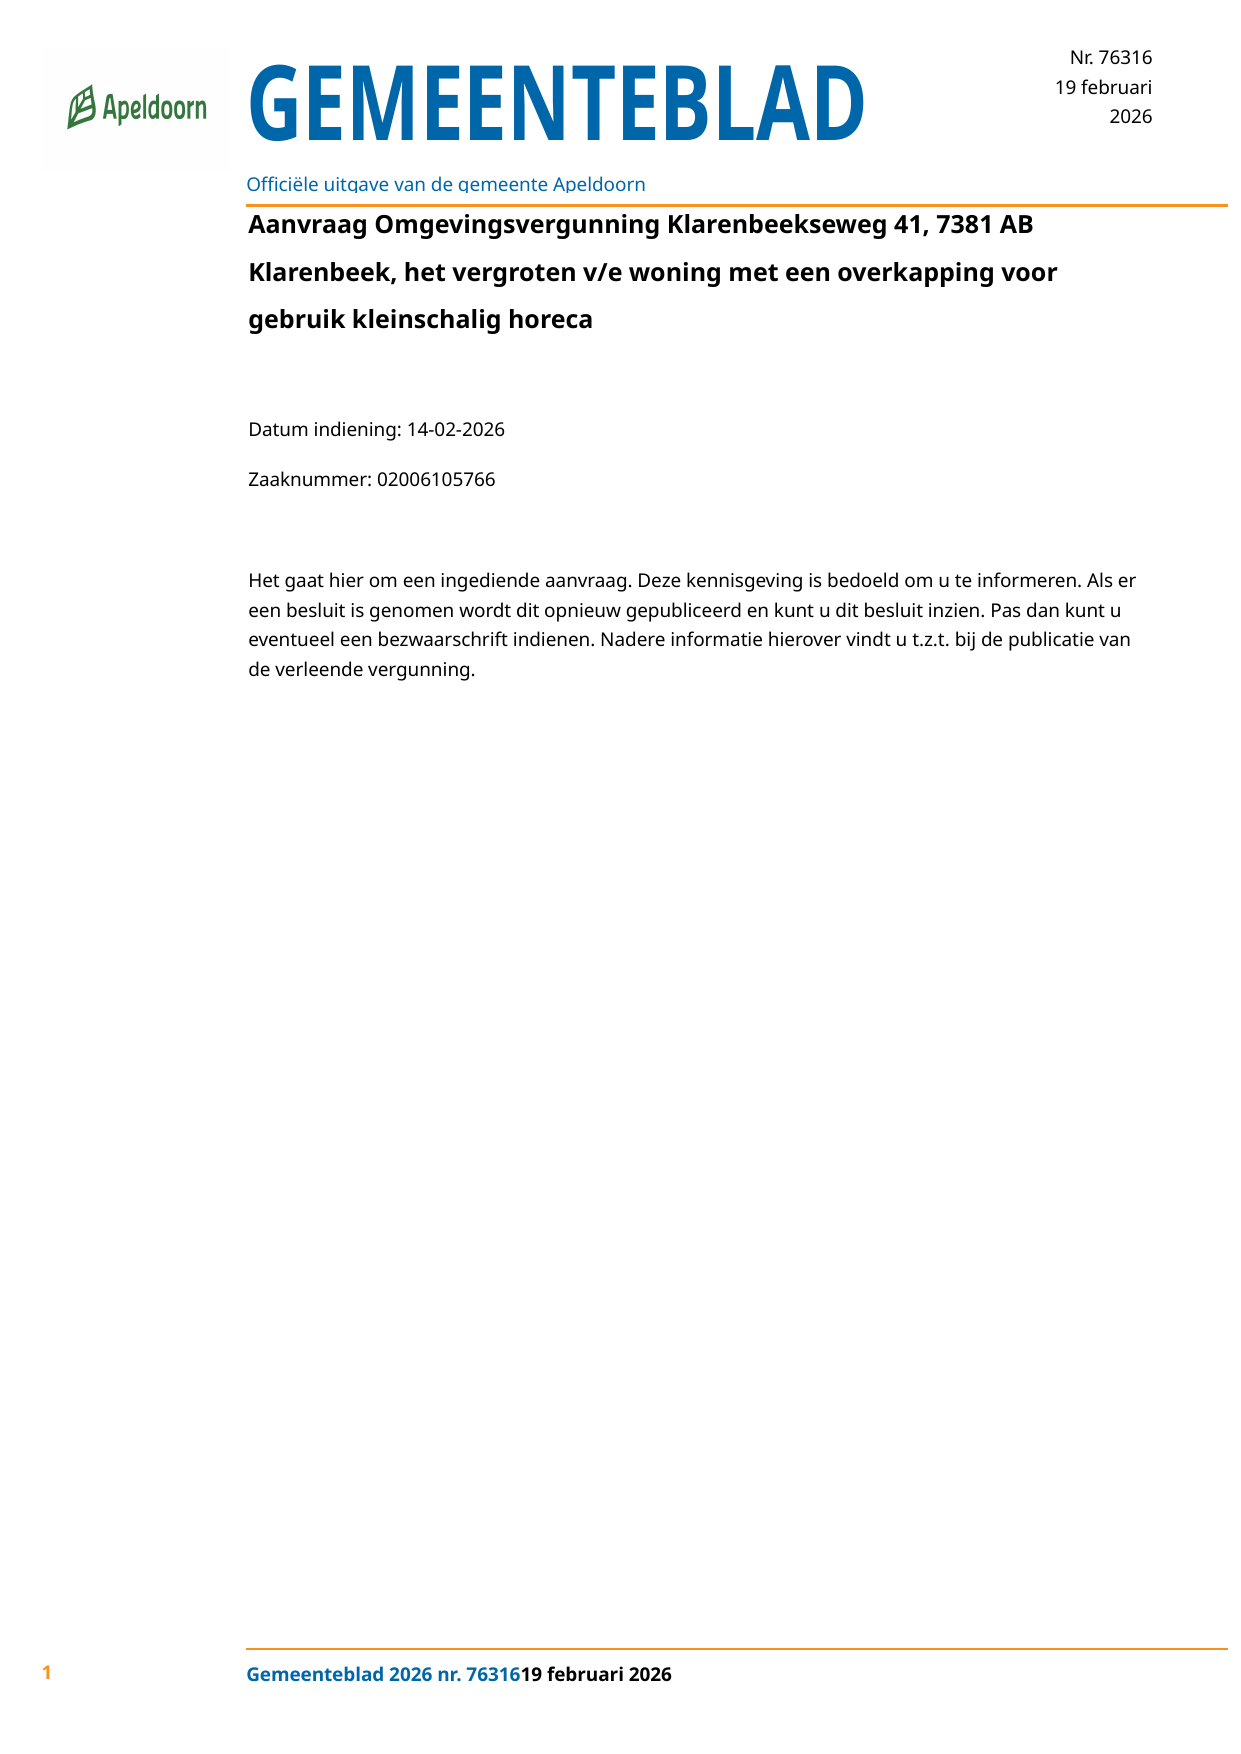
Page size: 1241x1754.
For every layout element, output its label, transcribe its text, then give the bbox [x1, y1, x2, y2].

text Datum indiening: 14-02-2026 [248, 416, 1152, 442]
text Aanvraag Omgevingsvergunning Klarenbeekseweg 41, 7381 AB Klarenbeek, het vergroten v/e woning met een overkapping voor gebruik kleinschalig horeca [248, 207, 1152, 336]
text Het gaat hier om een ingediende aanvraag. Deze kennisgeving is bedoeld om u te informeren. Als er een besluit is genomen wordt dit opnieuw gepubliceerd en kunt u dit besluit inzien. Pas dan kunt u eventueel een bezwaarschrift indienen. Nadere informatie hierover vindt u t.z.t. bij de publicatie van de verleende vergunning. [248, 567, 1152, 682]
picture [41, 47, 231, 172]
text Zaaknummer: 02006105766 [248, 466, 1152, 492]
